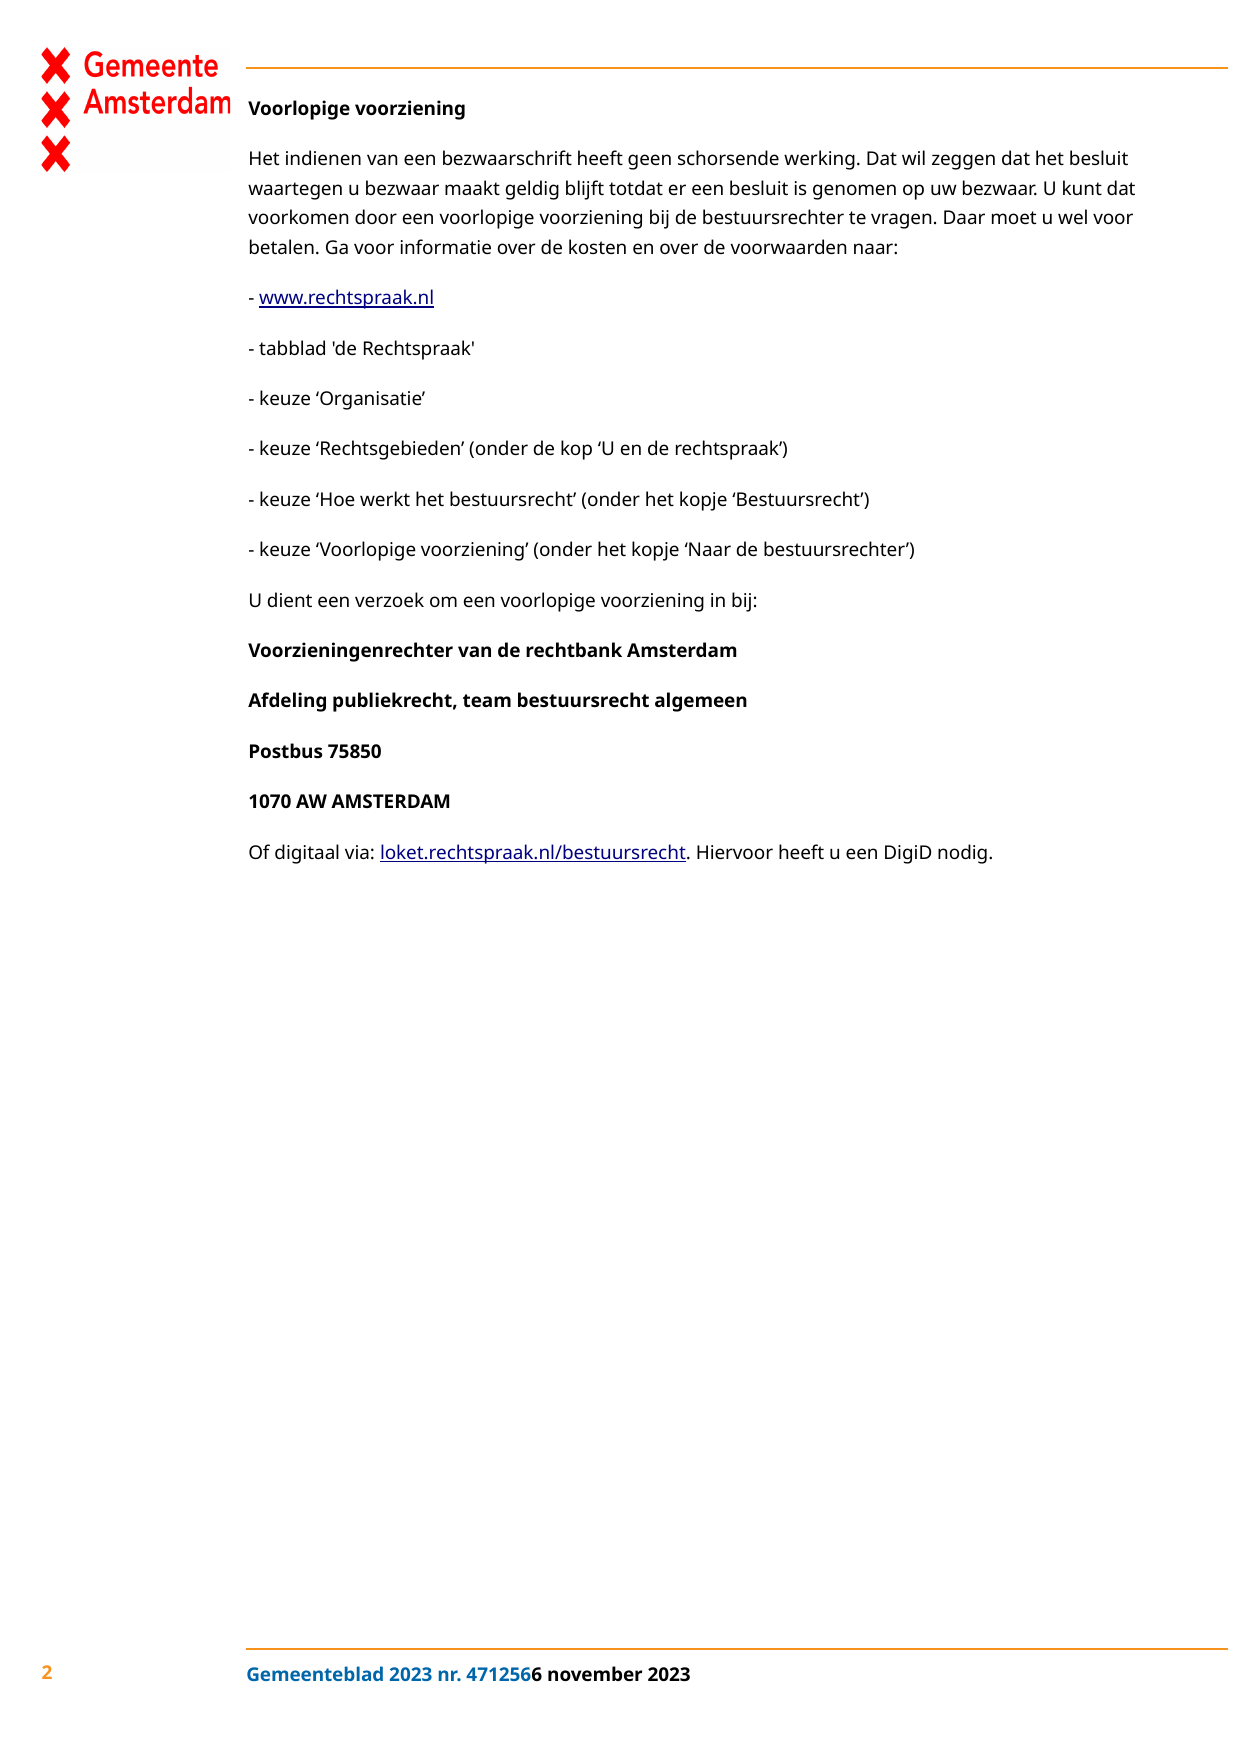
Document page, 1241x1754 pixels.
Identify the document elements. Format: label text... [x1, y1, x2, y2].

text U dient een verzoek om een voorlopige voorziening in bij: [248, 587, 1152, 613]
text Afdeling publiekrecht, team bestuursrecht algemeen [248, 688, 1152, 713]
picture [41, 47, 231, 172]
text Of digitaal via: loket.rechtspraak.nl/bestuursrecht. Hiervoor heeft u een DigiD nodig. [248, 839, 1152, 865]
text - keuze ‘Voorlopige voorziening’ (onder het kopje ‘Naar de bestuursrechter’) [248, 536, 1152, 562]
text Voorlopige voorziening [248, 95, 1152, 121]
text Postbus 75850 [248, 738, 1152, 764]
text - keuze ‘Rechtsgebieden’ (onder de kop ‘U en de rechtspraak’) [248, 436, 1152, 461]
text - tabblad 'de Rechtspraak' [248, 335, 1152, 361]
text - keuze ‘Organisatie’ [248, 385, 1152, 411]
text - keuze ‘Hoe werkt het bestuursrecht’ (onder het kopje ‘Bestuursrecht’) [248, 486, 1152, 512]
text Het indienen van een bezwaarschrift heeft geen schorsende werking. Dat wil zeggen dat het besluit waartegen u bezwaar maakt geldig blijft totdat er een besluit is genomen op uw bezwaar. U kunt dat voorkomen door een voorlopige voorziening bij de bestuursrechter te vragen. Daar moet u wel voor betalen. Ga voor informatie over de kosten en over de voorwaarden naar: [248, 145, 1152, 260]
text 1070 AW AMSTERDAM [248, 788, 1152, 814]
text - www.rechtspraak.nl [248, 284, 1152, 310]
text Voorzieningenrechter van de rechtbank Amsterdam [248, 637, 1152, 663]
